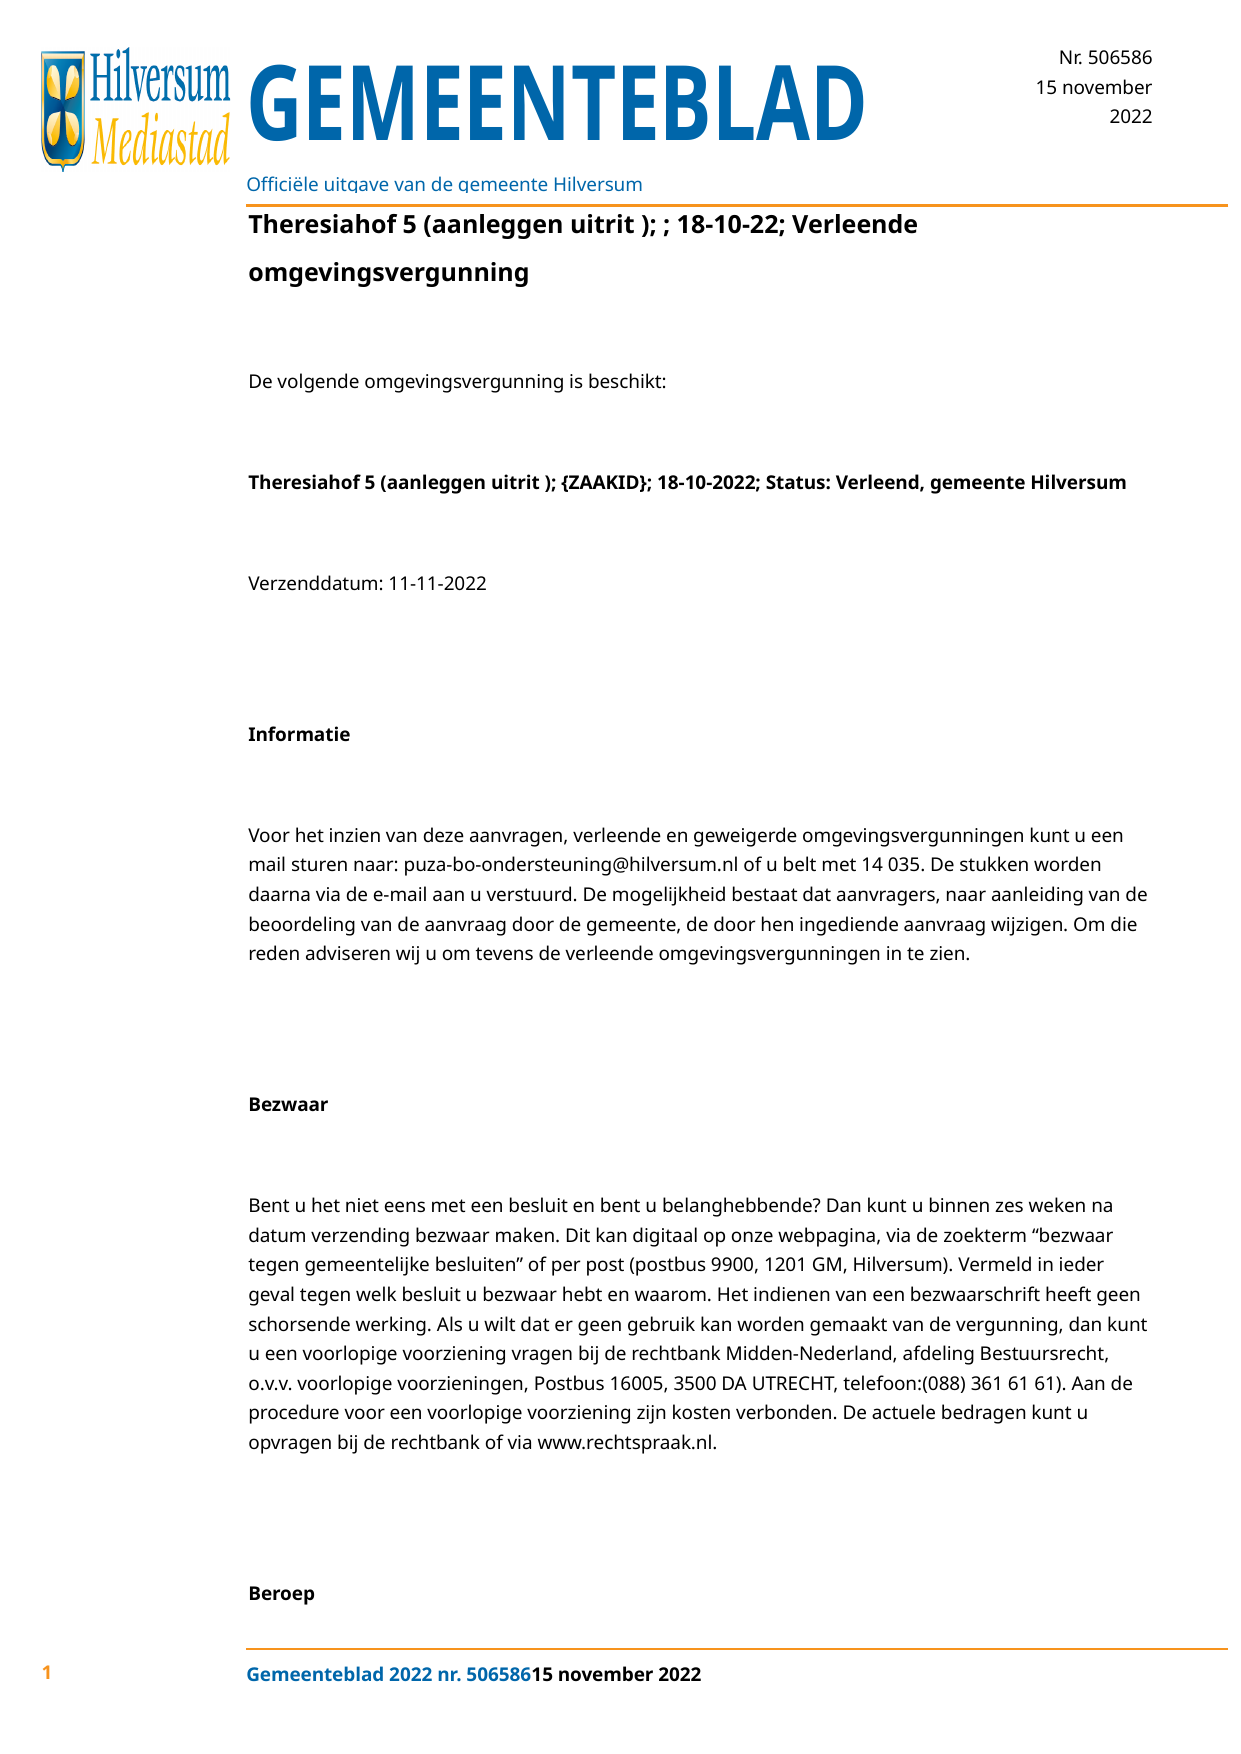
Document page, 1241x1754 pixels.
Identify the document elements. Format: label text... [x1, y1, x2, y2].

text De volgende omgevingsvergunning is beschikt: [248, 368, 1152, 394]
text Informatie [248, 721, 1152, 747]
text Verzenddatum: 11-11-2022 [248, 570, 1152, 596]
text Beroep [248, 1580, 1152, 1606]
text Bezwaar [248, 1092, 1152, 1117]
text Bent u het niet eens met een besluit en bent u belanghebbende? Dan kunt u binnen zes weken na datum verzending bezwaar maken. Dit kan digitaal op onze webpagina, via de zoekterm “bezwaar tegen gemeentelijke besluiten” of per post (postbus 9900, 1201 GM, Hilversum). Vermeld in ieder geval tegen welk besluit u bezwaar hebt en waarom. Het indienen van een bezwaarschrift heeft geen schorsende werking. Als u wilt dat er geen gebruik kan worden gemaakt van de vergunning, dan kunt u een voorlopige voorziening vragen bij de rechtbank Midden-Nederland, afdeling Bestuursrecht, o.v.v. voorlopige voorzieningen, Postbus 16005, 3500 DA UTRECHT, telefoon:(088) 361 61 61). Aan de procedure voor een voorlopige voorziening zijn kosten verbonden. De actuele bedragen kunt u opvragen bij de rechtbank of via www.rechtspraak.nl. [248, 1192, 1152, 1455]
picture [41, 47, 231, 172]
text Theresiahof 5 (aanleggen uitrit ); {ZAAKID}; 18-10-2022; Status: Verleend, gemeente Hilversum [248, 469, 1152, 495]
text Theresiahof 5 (aanleggen uitrit ); ; 18-10-22; Verleende omgevingsvergunning [248, 207, 1152, 288]
text Voor het inzien van deze aanvragen, verleende en geweigerde omgevingsvergunningen kunt u een mail sturen naar: puza-bo-ondersteuning@hilversum.nl of u belt met 14 035. De stukken worden daarna via de e-mail aan u verstuurd. De mogelijkheid bestaat dat aanvragers, naar aanleiding van de beoordeling van de aanvraag door de gemeente, de door hen ingediende aanvraag wijzigen. Om die reden adviseren wij u om tevens de verleende omgevingsvergunningen in te zien. [248, 822, 1152, 966]
